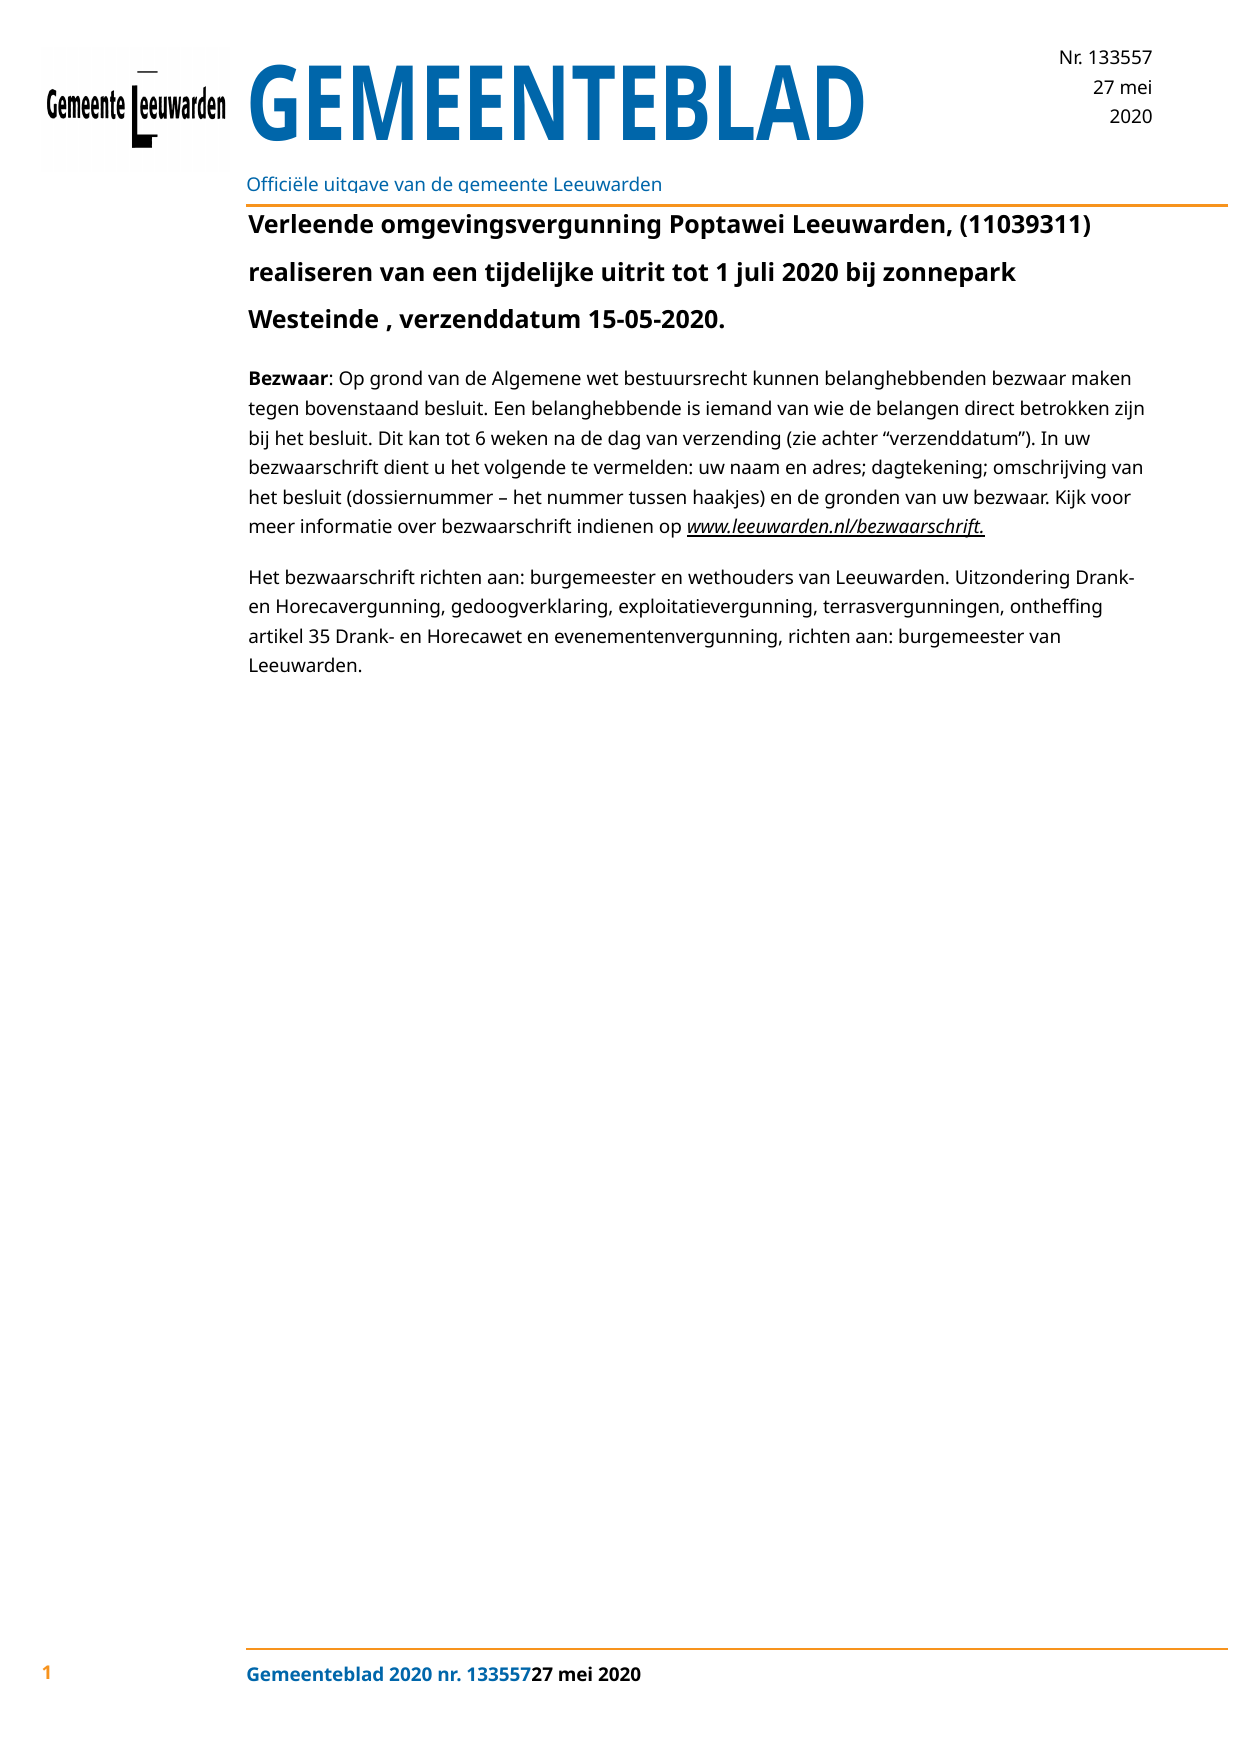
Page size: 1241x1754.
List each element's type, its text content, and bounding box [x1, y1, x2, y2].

text Het bezwaarschrift richten aan: burgemeester en wethouders van Leeuwarden. Uitzondering Drank- en Horecavergunning, gedoogverklaring, exploitatievergunning, terrasvergunningen, ontheffing artikel 35 Drank- en Horecawet en evenementenvergunning, richten aan: burgemeester van Leeuwarden. [248, 564, 1152, 678]
picture [41, 47, 231, 172]
text Verleende omgevingsvergunning Poptawei Leeuwarden, (11039311) realiseren van een tijdelijke uitrit tot 1 juli 2020 bij zonnepark Westeinde , verzenddatum 15-05-2020. [248, 207, 1152, 336]
text Bezwaar: Op grond van de Algemene wet bestuursrecht kunnen belanghebbenden bezwaar maken tegen bovenstaand besluit. Een belanghebbende is iemand van wie de belangen direct betrokken zijn bij het besluit. Dit kan tot 6 weken na de dag van verzending (zie achter “verzenddatum”). In uw bezwaarschrift dient u het volgende te vermelden: uw naam en adres; dagtekening; omschrijving van het besluit (dossiernummer – het nummer tussen haakjes) en de gronden van uw bezwaar. Kijk voor meer informatie over bezwaarschrift indienen op www.leeuwarden.nl/bezwaarschrift. [248, 366, 1152, 539]
